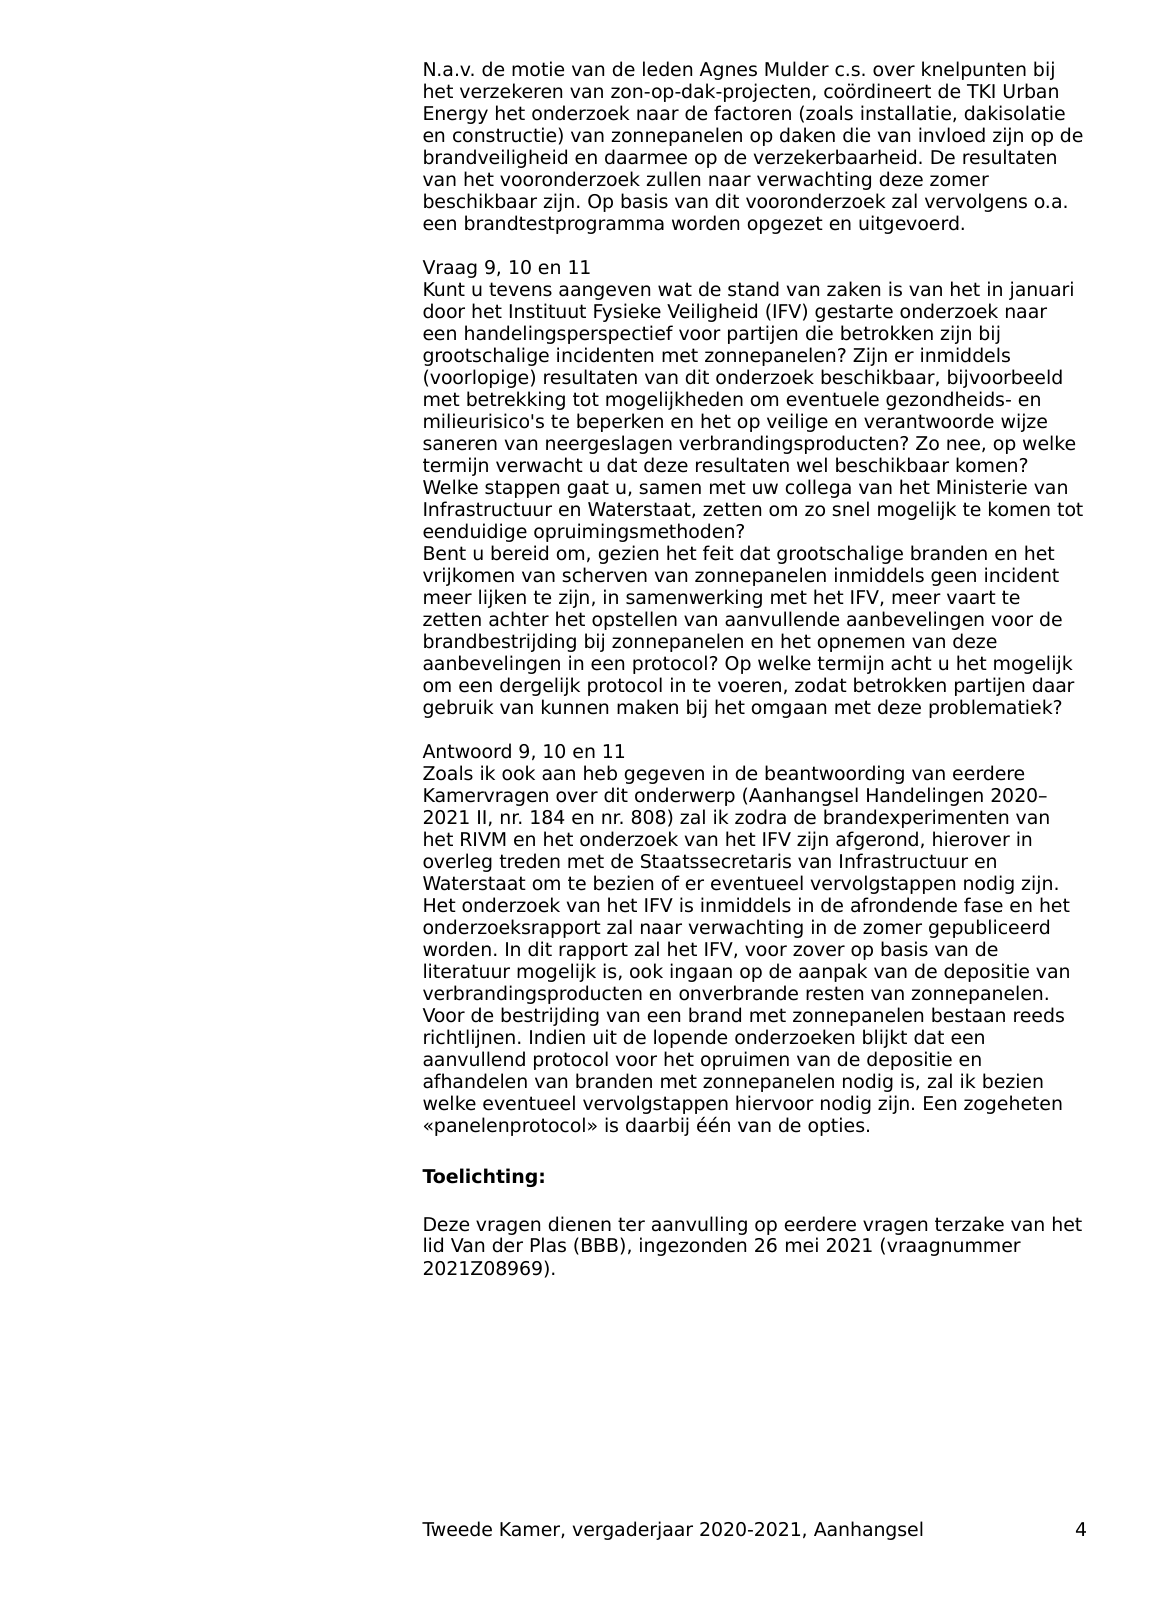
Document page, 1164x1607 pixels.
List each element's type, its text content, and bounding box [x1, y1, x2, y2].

text Voor de bestrijding van een brand met zonnepanelen bestaan reeds richtlijnen. Indien uit de lopende onderzoeken blijkt dat een aanvullend protocol voor het opruimen van de depositie en afhandelen van branden met zonnepanelen nodig is, zal ik bezien welke eventueel vervolgstappen hiervoor nodig zijn. Een zogeheten «panelenprotocol» is daarbij één van de opties. [422, 1004, 1087, 1136]
text Welke stappen gaat u, samen met uw collega van het Ministerie van Infrastructuur en Waterstaat, zetten om zo snel mogelijk te komen tot eenduidige opruimingsmethoden? [422, 477, 1087, 543]
text Deze vragen dienen ter aanvulling op eerdere vragen terzake van het lid Van der Plas (BBB), ingezonden 26 mei 2021 (vraagnummer 2021Z08969). [422, 1213, 1087, 1279]
subtitle Toelichting: [422, 1166, 1087, 1188]
text Vraag 9, 10 en 11 [422, 257, 1087, 279]
text Het onderzoek van het IFV is inmiddels in de afrondende fase en het onderzoeksrapport zal naar verwachting in de zomer gepubliceerd worden. In dit rapport zal het IFV, voor zover op basis van de literatuur mogelijk is, ook ingaan op de aanpak van de depositie van verbrandingsproducten en onverbrande resten van zonnepanelen. [422, 895, 1087, 1004]
text Kunt u tevens aangeven wat de stand van zaken is van het in januari door het Instituut Fysieke Veiligheid (IFV) gestarte onderzoek naar een handelingsperspectief voor partijen die betrokken zijn bij grootschalige incidenten met zonnepanelen? Zijn er inmiddels (voorlopige) resultaten van dit onderzoek beschikbaar, bijvoorbeeld met betrekking tot mogelijkheden om eventuele gezondheids- en milieurisico's te beperken en het op veilige en verantwoorde wijze saneren van neergeslagen verbrandingsproducten? Zo nee, op welke termijn verwacht u dat deze resultaten wel beschikbaar komen? [422, 279, 1087, 477]
text N.a.v. de motie van de leden Agnes Mulder c.s. over knelpunten bij het verzekeren van zon-op-dak-projecten, coördineert de TKI Urban Energy het onderzoek naar de factoren (zoals installatie, dakisolatie en constructie) van zonnepanelen op daken die van invloed zijn op de brandveiligheid en daarmee op de verzekerbaarheid. De resultaten van het vooronderzoek zullen naar verwachting deze zomer beschikbaar zijn. Op basis van dit vooronderzoek zal vervolgens o.a. een brandtestprogramma worden opgezet en uitgevoerd. [422, 59, 1087, 235]
text Antwoord 9, 10 en 11 [422, 741, 1087, 763]
text Bent u bereid om, gezien het feit dat grootschalige branden en het vrijkomen van scherven van zonnepanelen inmiddels geen incident meer lijken te zijn, in samenwerking met het IFV, meer vaart te zetten achter het opstellen van aanvullende aanbevelingen voor de brandbestrijding bij zonnepanelen en het opnemen van deze aanbevelingen in een protocol? Op welke termijn acht u het mogelijk om een dergelijk protocol in te voeren, zodat betrokken partijen daar gebruik van kunnen maken bij het omgaan met deze problematiek? [422, 543, 1087, 719]
text Zoals ik ook aan heb gegeven in de beantwoording van eerdere Kamervragen over dit onderwerp (Aanhangsel Handelingen 2020–2021 II, nr. 184 en nr. 808) zal ik zodra de brandexperimenten van het RIVM en het onderzoek van het IFV zijn afgerond, hierover in overleg treden met de Staatssecretaris van Infrastructuur en Waterstaat om te bezien of er eventueel vervolgstappen nodig zijn. [422, 763, 1087, 895]
